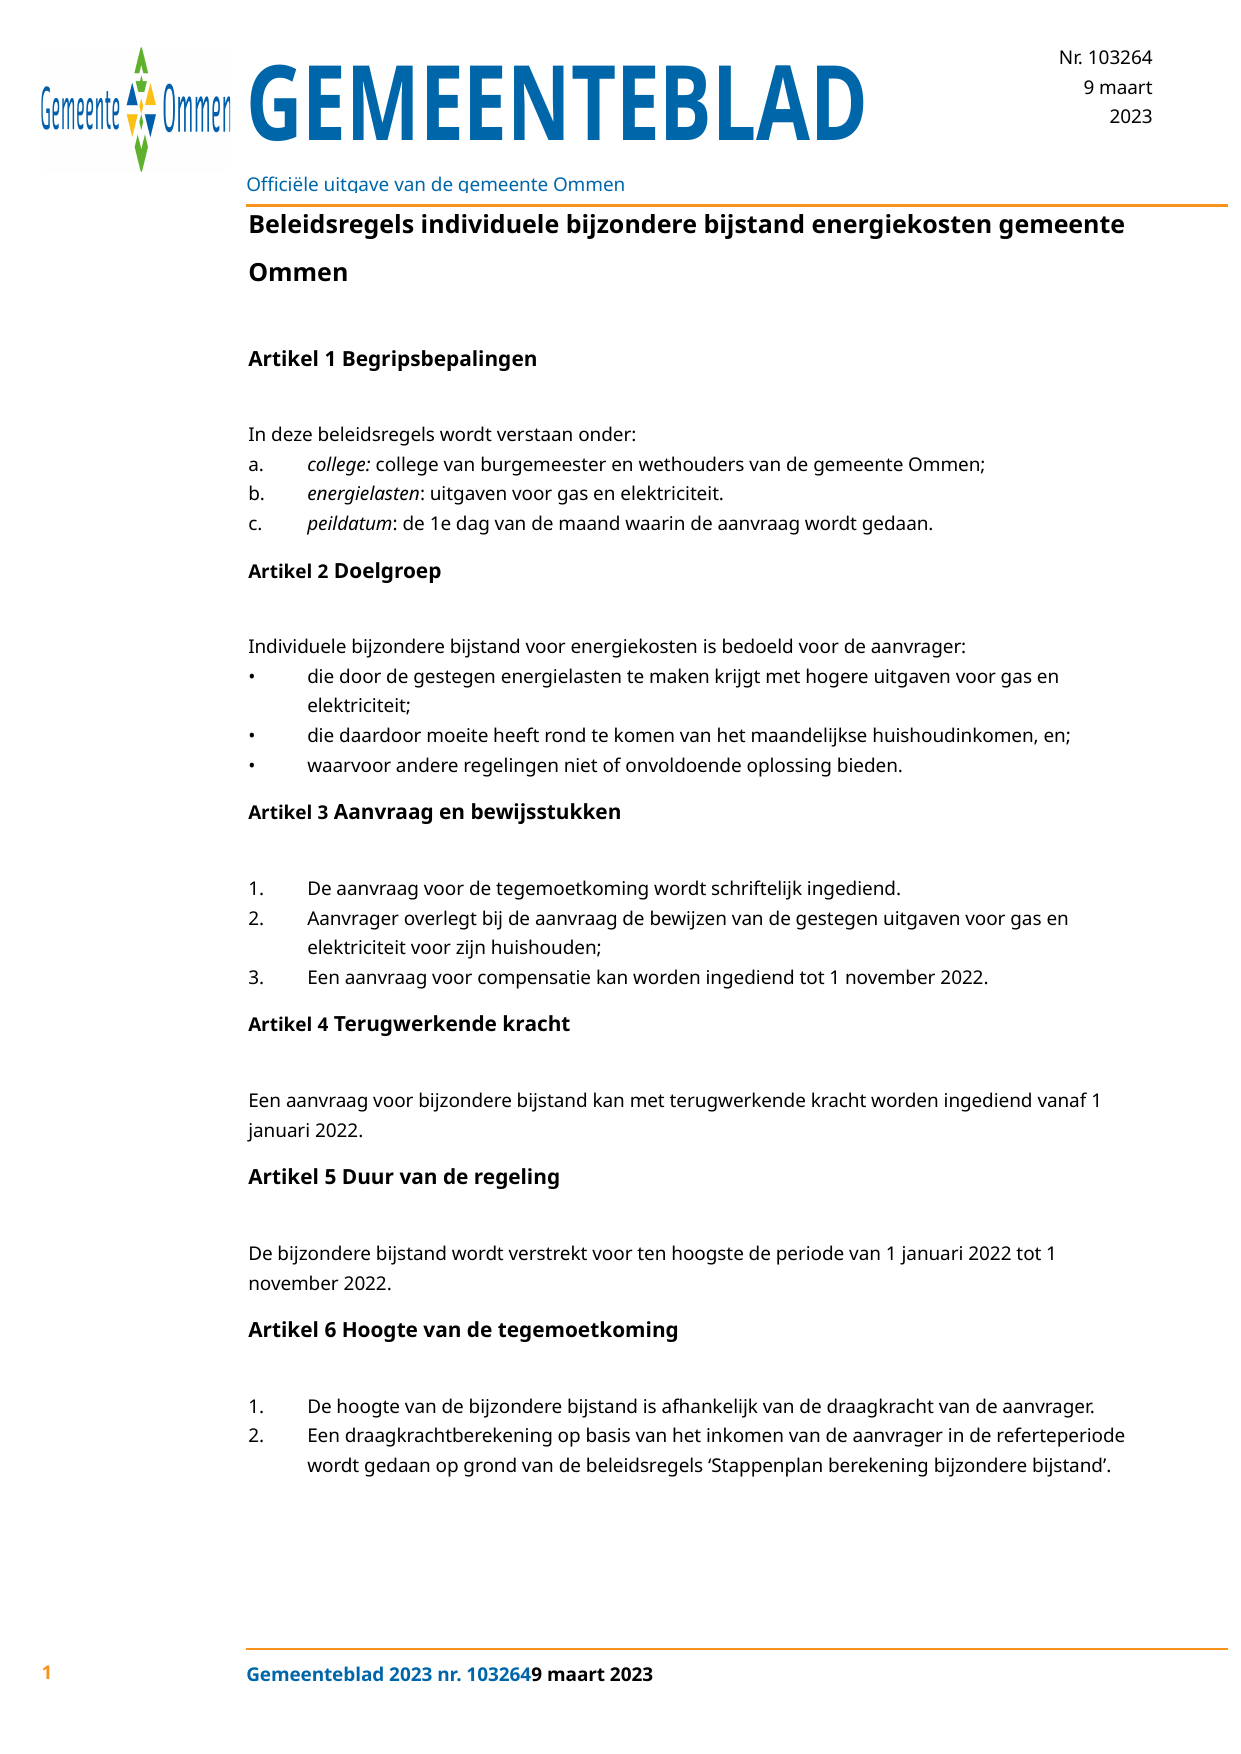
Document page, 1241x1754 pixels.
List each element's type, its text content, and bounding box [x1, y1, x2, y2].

list die door de gestegen energielasten te maken krijgt met hogere uitgaven voor gas en elektriciteit; [248, 663, 1152, 718]
text De bijzondere bijstand wordt verstrekt voor ten hoogste de periode van 1 januari 2022 tot 1 november 2022. [248, 1240, 1152, 1295]
text Artikel 4 Terugwerkende kracht [248, 1009, 1152, 1038]
list peildatum: de 1e dag van de maand waarin de aanvraag wordt gedaan. [248, 510, 1152, 536]
picture [41, 47, 231, 172]
text Artikel 3 Aanvraag en bewijsstukken [248, 797, 1152, 826]
text Artikel 1 Begripsbepalingen [248, 344, 1152, 372]
text Artikel 2 Doelgroep [248, 556, 1152, 584]
text In deze beleidsregels wordt verstaan onder: [248, 421, 1152, 447]
list waarvoor andere regelingen niet of onvoldoende oplossing bieden. [248, 752, 1152, 777]
list De aanvraag voor de tegemoetkoming wordt schriftelijk ingediend. [248, 875, 1152, 901]
list Aanvrager overlegt bij de aanvraag de bewijzen van de gestegen uitgaven voor gas en elektriciteit voor zijn huishouden; [248, 905, 1152, 960]
list die daardoor moeite heeft rond te komen van het maandelijkse huishoudinkomen, en; [248, 722, 1152, 748]
list De hoogte van de bijzondere bijstand is afhankelijk van de draagkracht van de aanvrager. [248, 1393, 1152, 1419]
text Individuele bijzondere bijstand voor energiekosten is bedoeld voor de aanvrager: [248, 633, 1152, 659]
text Artikel 5 Duur van de regeling [248, 1162, 1152, 1191]
text Beleidsregels individuele bijzondere bijstand energiekosten gemeente Ommen [248, 207, 1152, 288]
list Een draagkrachtberekening op basis van het inkomen van de aanvrager in de referteperiode wordt gedaan op grond van de beleidsregels ‘Stappenplan berekening bijzondere bijstand’. [248, 1423, 1152, 1478]
list Een aanvraag voor compensatie kan worden ingediend tot 1 november 2022. [248, 964, 1152, 989]
text Een aanvraag voor bijzondere bijstand kan met terugwerkende kracht worden ingediend vanaf 1 januari 2022. [248, 1087, 1152, 1142]
list college: college van burgemeester en wethouders van de gemeente Ommen; [248, 451, 1152, 477]
list energielasten: uitgaven voor gas en elektriciteit. [248, 481, 1152, 506]
text Artikel 6 Hoogte van de tegemoetkoming [248, 1315, 1152, 1344]
